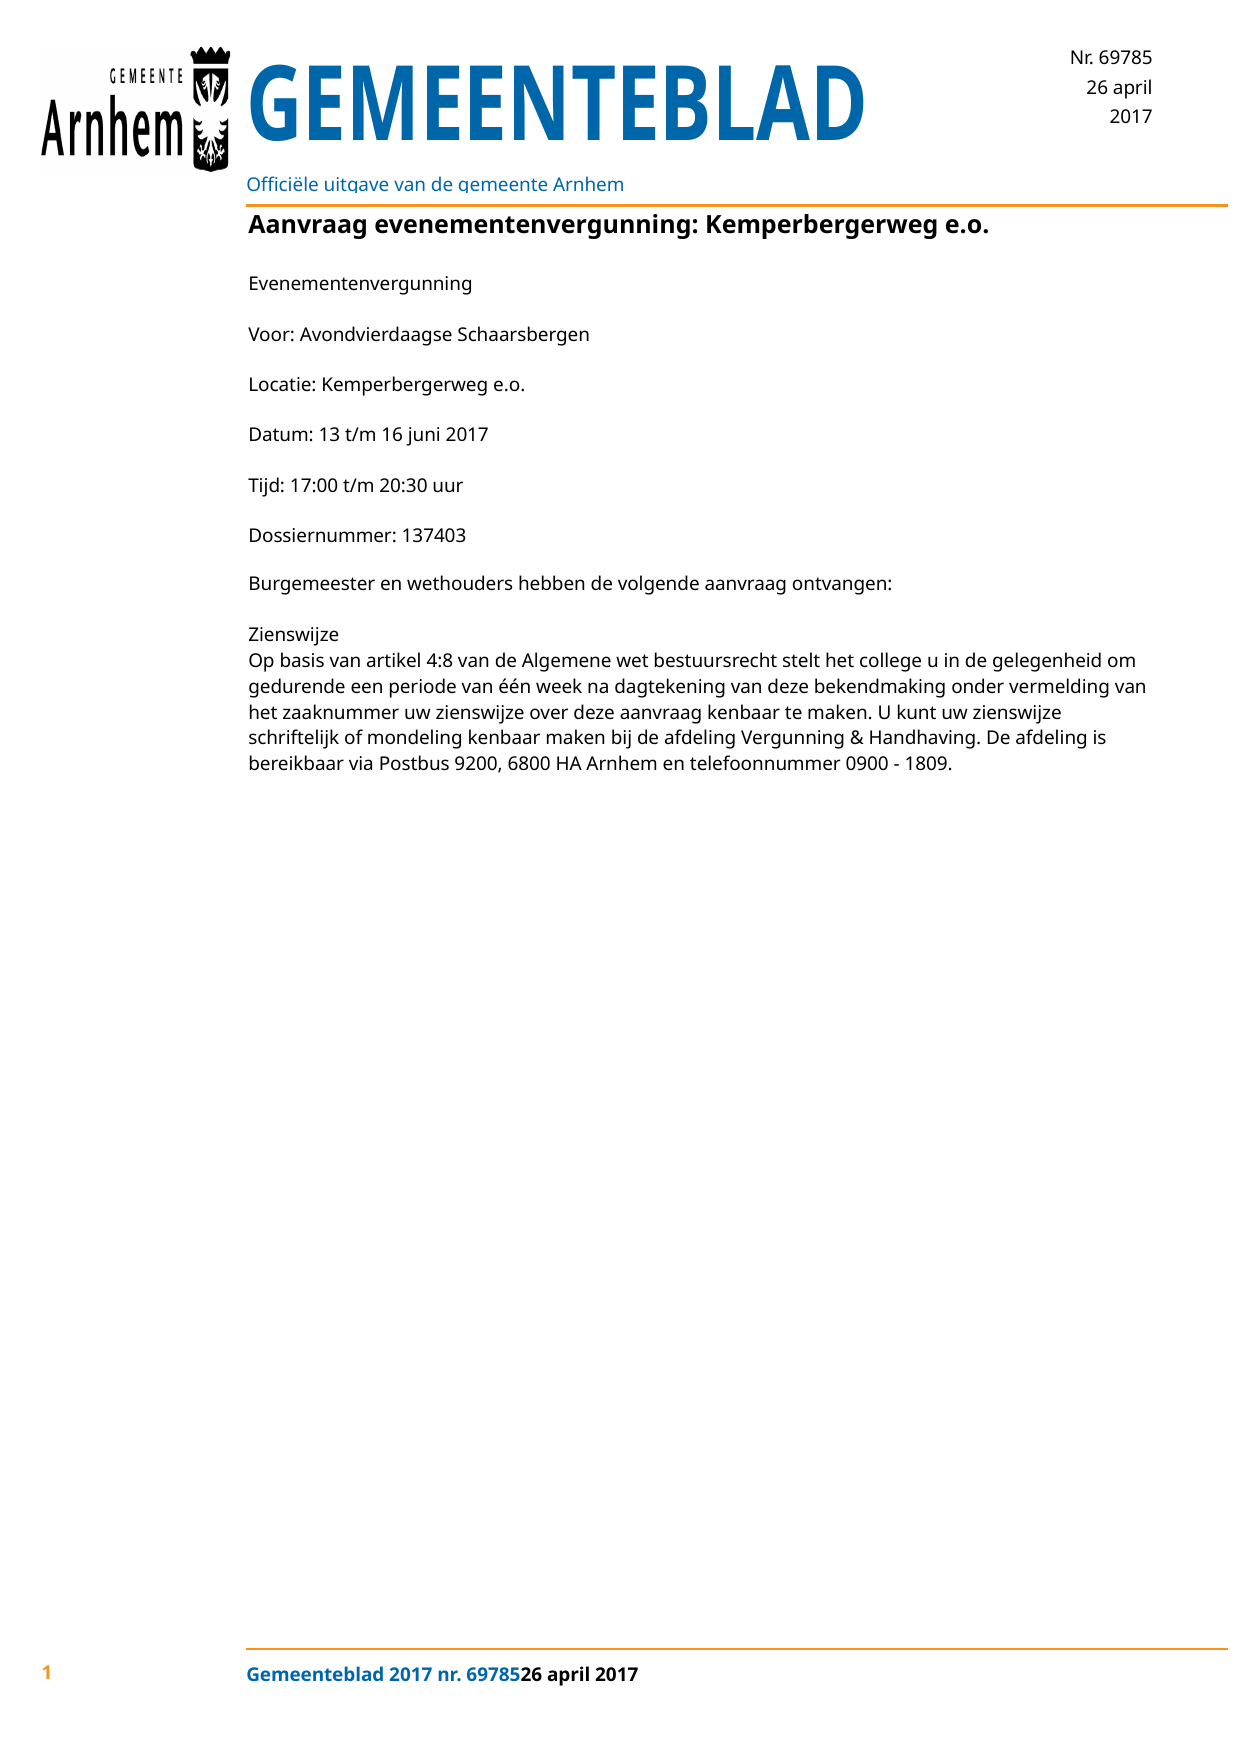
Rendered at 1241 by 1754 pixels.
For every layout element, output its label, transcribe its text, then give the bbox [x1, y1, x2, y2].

text Voor: Avondvierdaagse Schaarsbergen [248, 321, 1152, 346]
text Evenementenvergunning [248, 270, 1152, 296]
text Locatie: Kemperbergerweg e.o. [248, 371, 1152, 397]
text Dossiernummer: 137403 [248, 522, 1152, 548]
text Tijd: 17:00 t/m 20:30 uur [248, 472, 1152, 498]
picture [41, 47, 231, 172]
text Datum: 13 t/m 16 juni 2017 [248, 422, 1152, 447]
text Aanvraag evenementenvergunning: Kemperbergerweg e.o. [248, 207, 1152, 241]
text Zienswijze [248, 622, 1152, 647]
text Burgemeester en wethouders hebben de volgende aanvraag ontvangen: [248, 570, 1152, 596]
text Op basis van artikel 4:8 van de Algemene wet bestuursrecht stelt het college u in de gelegenheid om gedurende een periode van één week na dagtekening van deze bekendmaking onder vermelding van het zaaknummer uw zienswijze over deze aanvraag kenbaar te maken. U kunt uw zienswijze schriftelijk of mondeling kenbaar maken bij de afdeling Vergunning & Handhaving. De afdeling is bereikbaar via Postbus 9200, 6800 HA Arnhem en telefoonnummer 0900 - 1809. [248, 647, 1152, 776]
